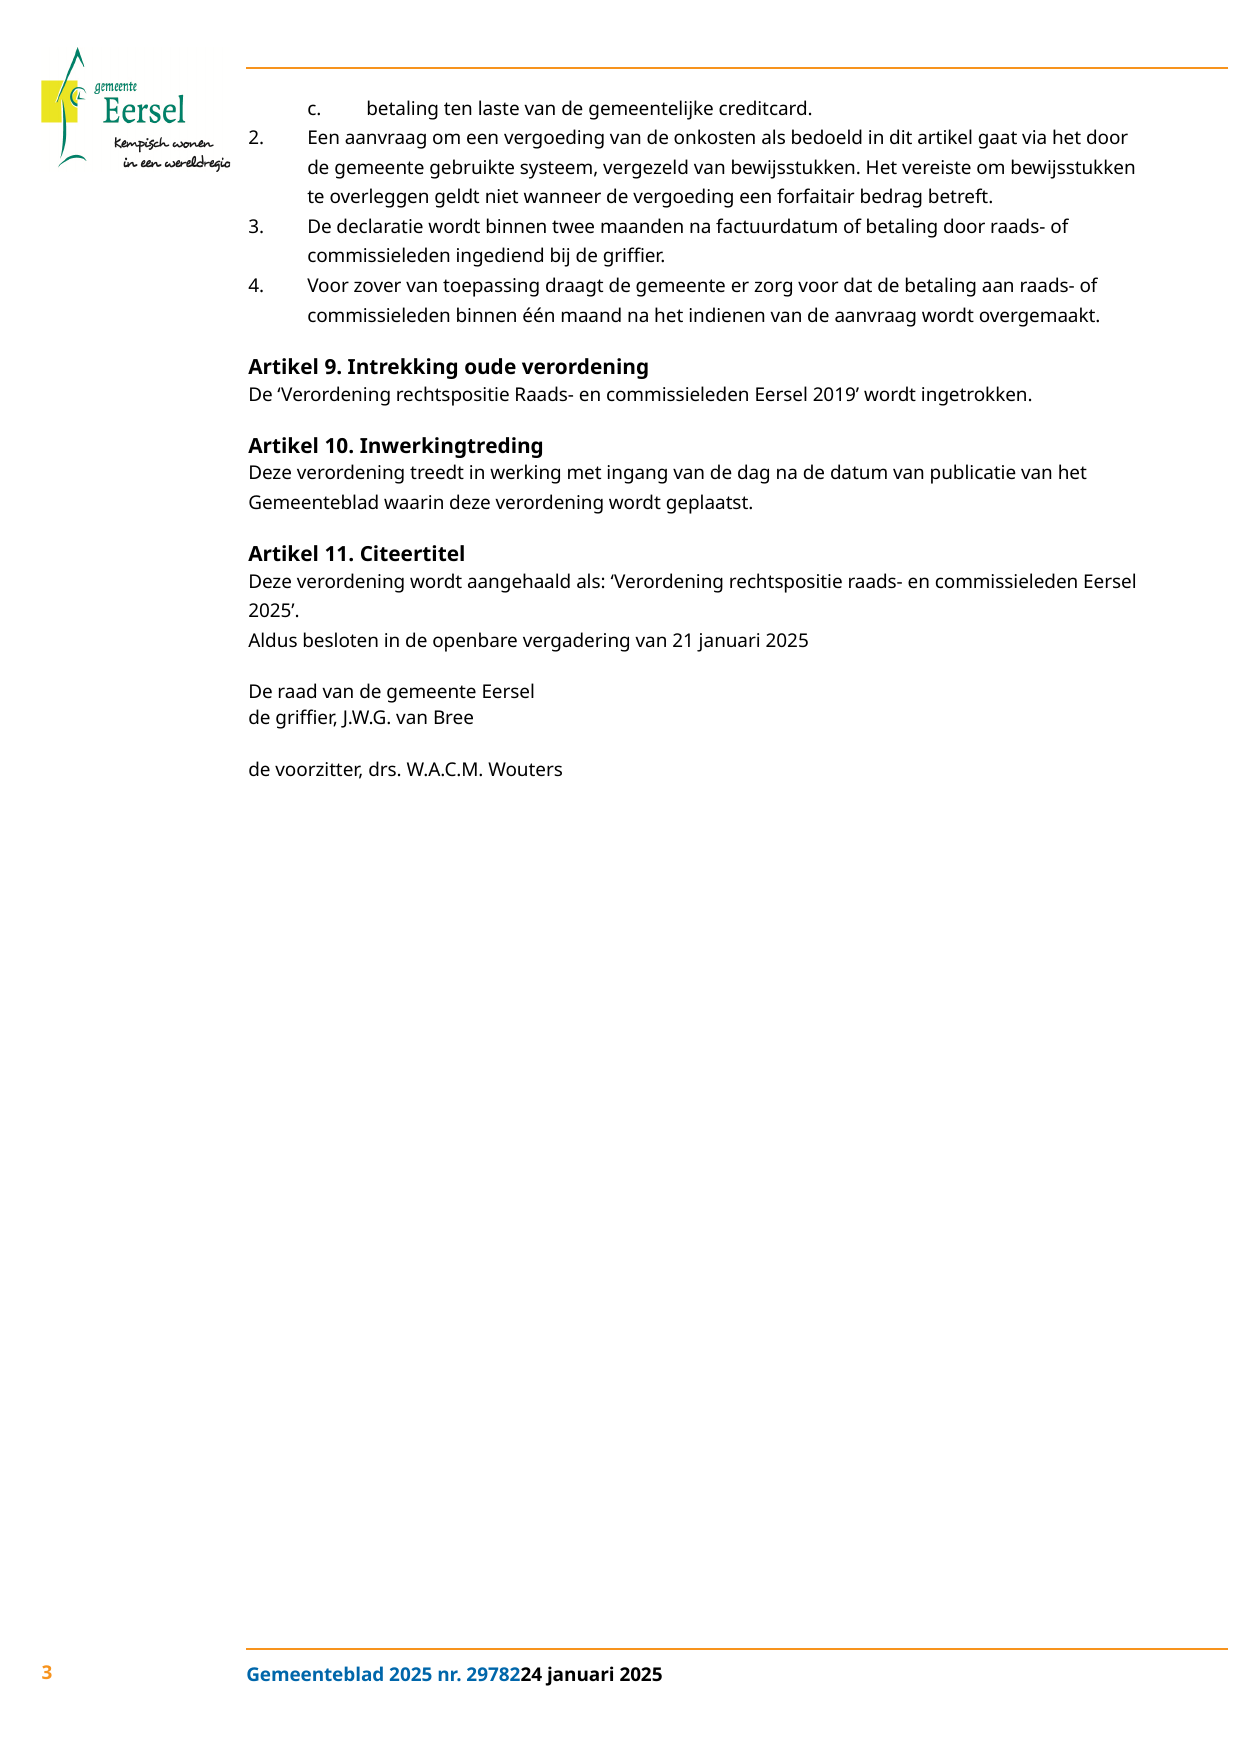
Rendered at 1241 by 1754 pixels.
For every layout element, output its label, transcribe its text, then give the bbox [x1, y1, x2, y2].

list Een aanvraag om een vergoeding van de onkosten als bedoeld in dit artikel gaat via het door de gemeente gebruikte systeem, vergezeld van bewijsstukken. Het vereiste om bewijsstukken te overleggen geldt niet wanneer de vergoeding een forfaitair bedrag betreft. [248, 124, 1152, 209]
text Artikel 11. Citeertitel [248, 539, 1152, 568]
list Voor zover van toepassing draagt de gemeente er zorg voor dat de betaling aan raads- of commissieleden binnen één maand na het indienen van de aanvraag wordt overgemaakt. [248, 272, 1152, 328]
text Deze verordening treedt in werking met ingang van de dag na de datum van publicatie van het Gemeenteblad waarin deze verordening wordt geplaatst. [248, 459, 1152, 515]
text de griffier, J.W.G. van Bree [248, 704, 1152, 730]
text Deze verordening wordt aangehaald als: ‘Verordening rechtspositie raads- en commissieleden Eersel 2025’. [248, 568, 1152, 623]
text De raad van de gemeente Eersel [248, 679, 1152, 704]
text Artikel 9. Intrekking oude verordening [248, 352, 1152, 381]
text Aldus besloten in de openbare vergadering van 21 januari 2025 [248, 627, 1152, 653]
text De ‘Verordening rechtspositie Raads- en commissieleden Eersel 2019’ wordt ingetrokken. [248, 381, 1152, 406]
text de voorzitter, drs. W.A.C.M. Wouters [248, 756, 1152, 782]
list De declaratie wordt binnen twee maanden na factuurdatum of betaling door raads- of commissieleden ingediend bij de griffier. [248, 213, 1152, 268]
list betaling ten laste van de gemeentelijke creditcard. [307, 95, 1152, 121]
picture [41, 47, 231, 172]
text Artikel 10. Inwerkingtreding [248, 431, 1152, 459]
